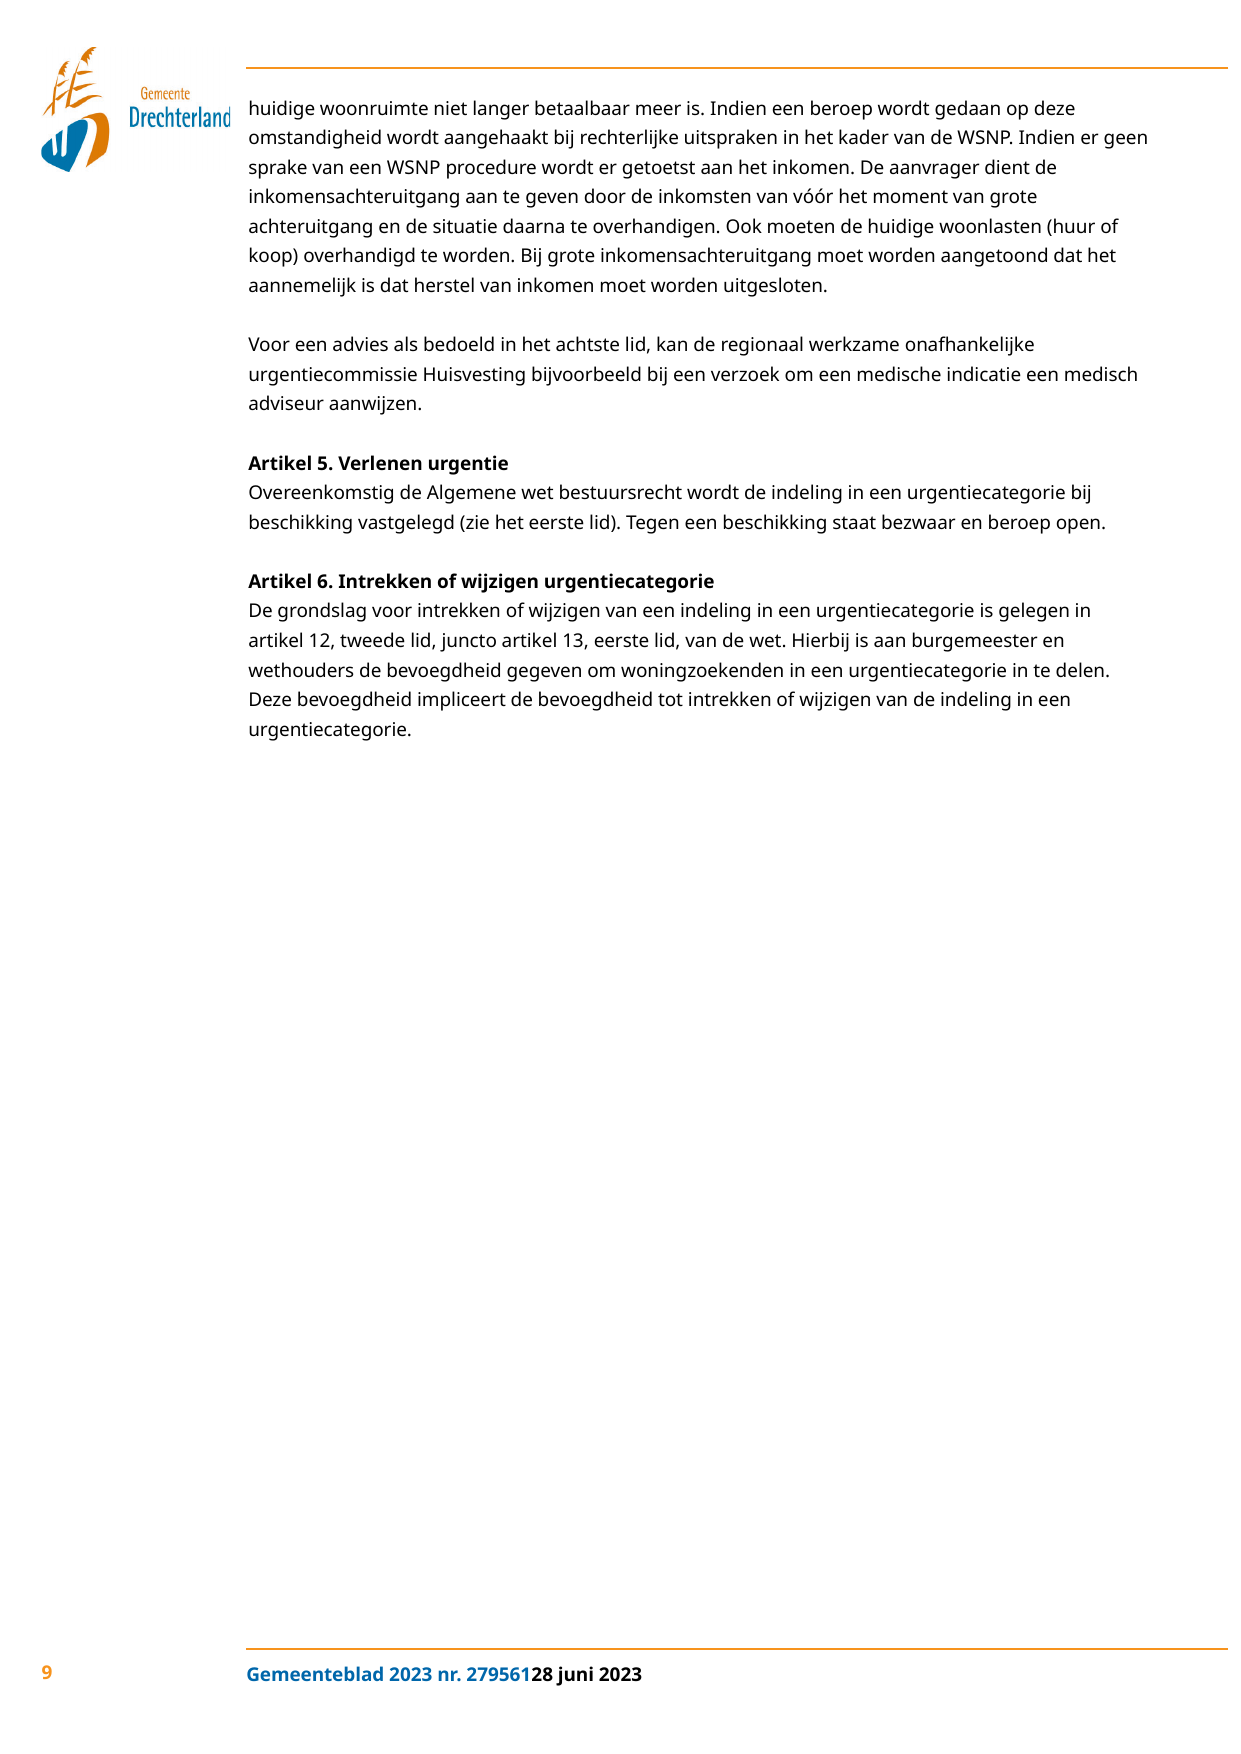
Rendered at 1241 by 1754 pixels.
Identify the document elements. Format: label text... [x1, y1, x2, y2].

text huidige woonruimte niet langer betaalbaar meer is. Indien een beroep wordt gedaan op deze omstandigheid wordt aangehaakt bij rechterlijke uitspraken in het kader van de WSNP. Indien er geen sprake van een WSNP procedure wordt er getoetst aan het inkomen. De aanvrager dient de inkomensachteruitgang aan te geven door de inkomsten van vóór het moment van grote achteruitgang en de situatie daarna te overhandigen. Ook moeten de huidige woonlasten (huur of koop) overhandigd te worden. Bij grote inkomensachteruitgang moet worden aangetoond dat het aannemelijk is dat herstel van inkomen moet worden uitgesloten. [248, 95, 1152, 298]
picture [41, 158, 64, 172]
text De grondslag voor intrekken of wijzigen van een indeling in een urgentiecategorie is gelegen in artikel 12, tweede lid, juncto artikel 13, eerste lid, van de wet. Hierbij is aan burgemeester en wethouders de bevoegdheid gegeven om woningzoekenden in een urgentiecategorie in te delen. Deze bevoegdheid impliceert de bevoegdheid tot intrekken of wijzigen van de indeling in een urgentiecategorie. [248, 598, 1152, 742]
text Overeenkomstig de Algemene wet bestuursrecht wordt de indeling in een urgentiecategorie bij beschikking vastgelegd (zie het eerste lid). Tegen een beschikking staat bezwaar en beroep open. [248, 479, 1152, 535]
text Voor een advies als bedoeld in het achtste lid, kan de regionaal werkzame onafhankelijke urgentiecommissie Huisvesting bijvoorbeeld bij een verzoek om een medische indicatie een medisch adviseur aanwijzen. [248, 331, 1152, 416]
text Artikel 5. Verlenen urgentie [248, 450, 1152, 476]
picture [41, 47, 231, 172]
text Artikel 6. Intrekken of wijzigen urgentiecategorie [248, 568, 1152, 594]
picture [226, 115, 231, 124]
